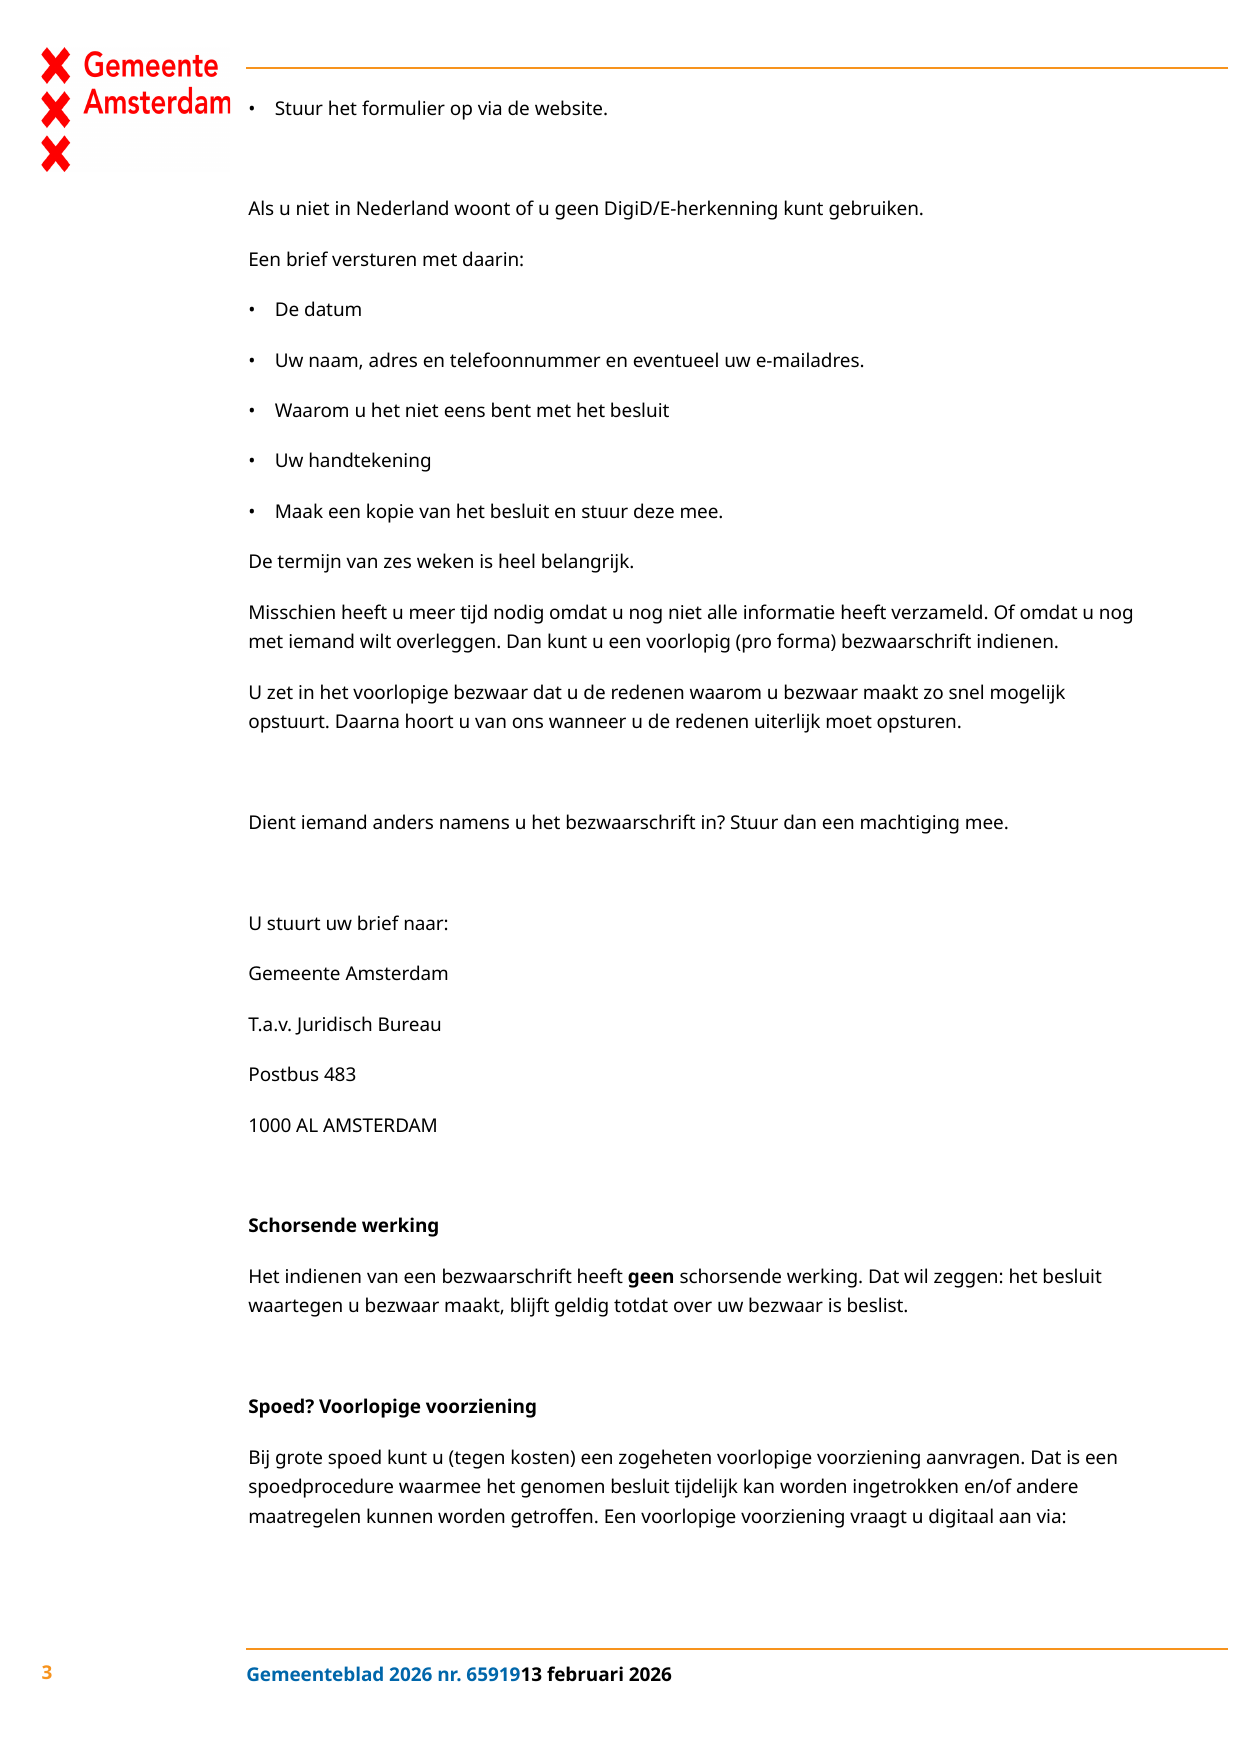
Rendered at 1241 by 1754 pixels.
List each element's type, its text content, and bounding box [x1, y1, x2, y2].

text Misschien heeft u meer tijd nodig omdat u nog niet alle informatie heeft verzameld. Of omdat u nog met iemand wilt overleggen. Dan kunt u een voorlopig (pro forma) bezwaarschrift indienen. [248, 599, 1152, 654]
text U zet in het voorlopige bezwaar dat u de redenen waarom u bezwaar maakt zo snel mogelijk opstuurt. Daarna hoort u van ons wanneer u de redenen uiterlijk moet opsturen. [248, 679, 1152, 734]
text • Waarom u het niet eens bent met het besluit [248, 397, 1152, 423]
text Spoed? Voorlopige voorziening [248, 1393, 1152, 1419]
text • Uw naam, adres en telefoonnummer en eventueel uw e-mailadres. [248, 347, 1152, 373]
text Het indienen van een bezwaarschrift heeft geen schorsende werking. Dat wil zeggen: het besluit waartegen u bezwaar maakt, blijft geldig totdat over uw bezwaar is beslist. [248, 1263, 1152, 1318]
text T.a.v. Juridisch Bureau [248, 1011, 1152, 1037]
text • Uw handtekening [248, 448, 1152, 473]
text • Maak een kopie van het besluit en stuur deze mee. [248, 498, 1152, 524]
text Een brief versturen met daarin: [248, 246, 1152, 272]
text • De datum [248, 296, 1152, 322]
text Gemeente Amsterdam [248, 961, 1152, 986]
text Schorsende werking [248, 1213, 1152, 1238]
text Als u niet in Nederland woont of u geen DigiD/E-herkenning kunt gebruiken. [248, 196, 1152, 221]
text De termijn van zes weken is heel belangrijk. [248, 548, 1152, 574]
text U stuurt uw brief naar: [248, 910, 1152, 936]
text Dient iemand anders namens u het bezwaarschrift in? Stuur dan een machtiging mee. [248, 809, 1152, 835]
text Postbus 483 [248, 1061, 1152, 1087]
text 1000 AL AMSTERDAM [248, 1112, 1152, 1138]
text Bij grote spoed kunt u (tegen kosten) een zogeheten voorlopige voorziening aanvragen. Dat is een spoedprocedure waarmee het genomen besluit tijdelijk kan worden ingetrokken en/of andere maatregelen kunnen worden getroffen. Een voorlopige voorziening vraagt u digitaal aan via: [248, 1444, 1152, 1529]
text • Stuur het formulier op via de website. [248, 95, 1152, 121]
picture [41, 47, 231, 172]
